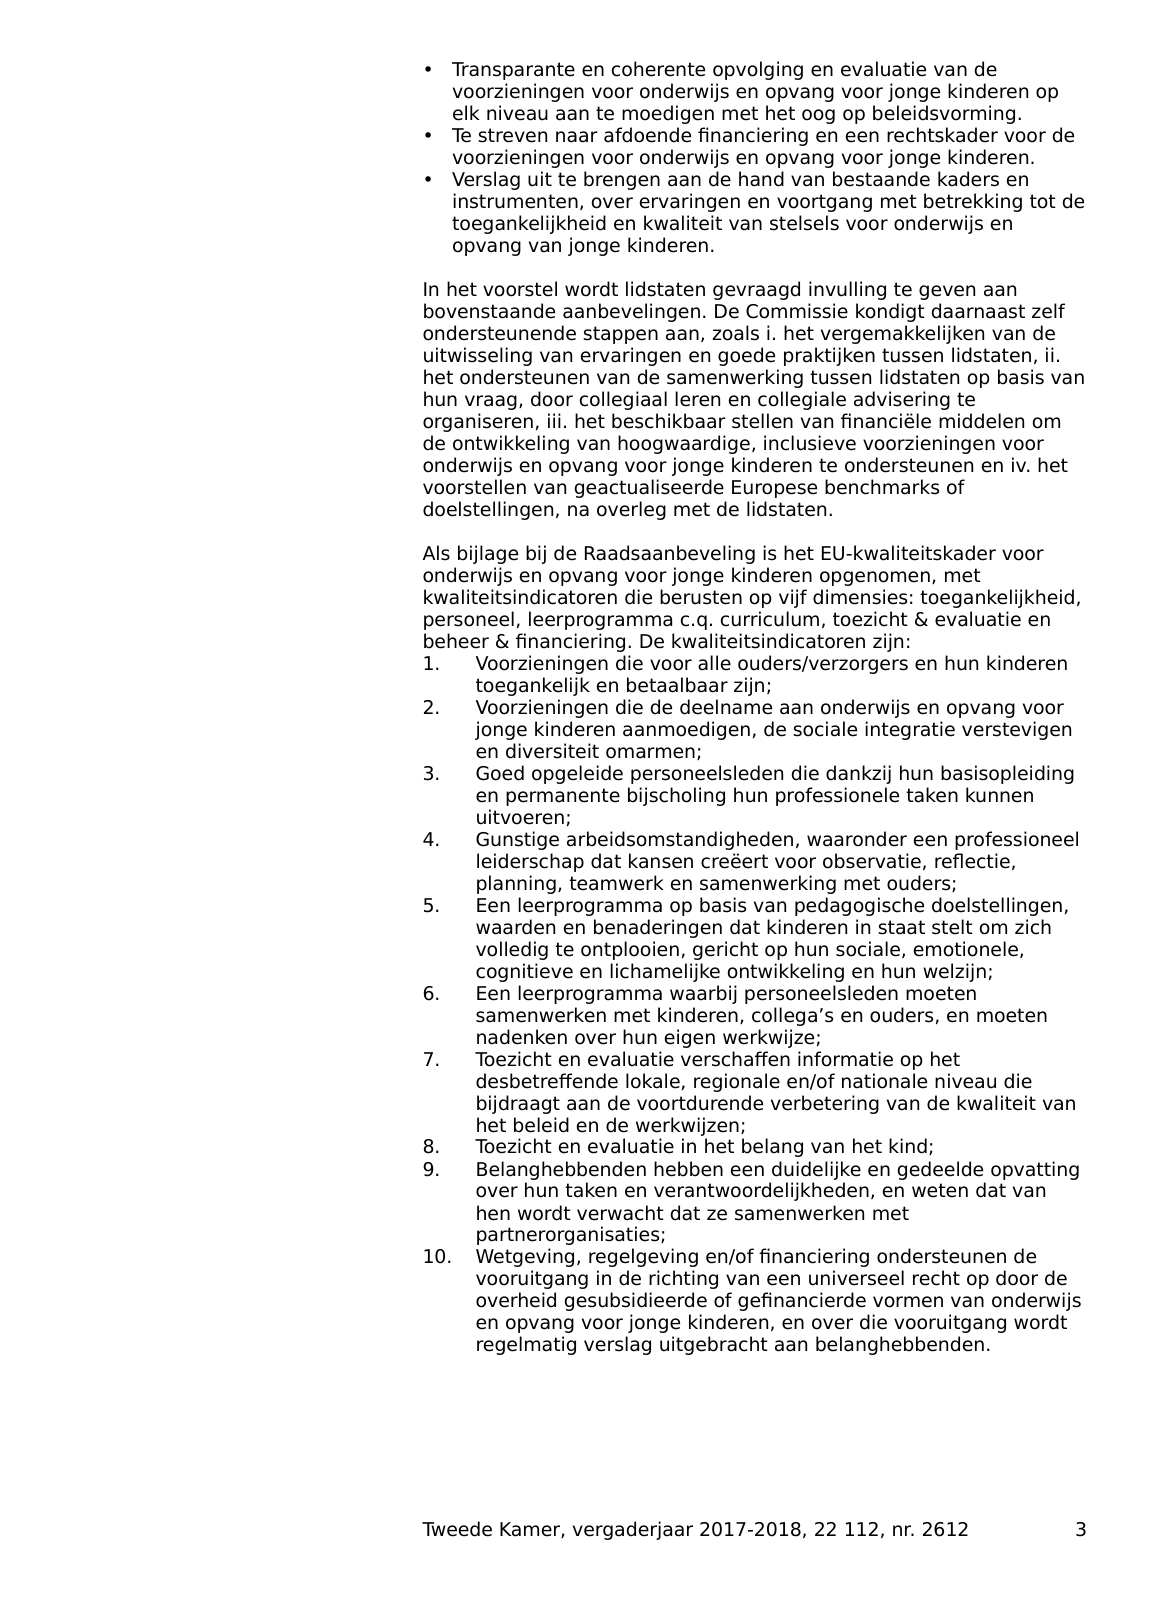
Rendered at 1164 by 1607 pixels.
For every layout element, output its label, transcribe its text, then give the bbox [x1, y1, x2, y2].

text 10. Wetgeving, regelgeving en/of financiering ondersteunen de vooruitgang in de richting van een universeel recht op door de overheid gesubsidieerde of gefinancierde vormen van onderwijs en opvang voor jonge kinderen, en over die vooruitgang wordt regelmatig verslag uitgebracht aan belanghebbenden. [422, 1246, 1087, 1356]
text • Transparante en coherente opvolging en evaluatie van de voorzieningen voor onderwijs en opvang voor jonge kinderen op elk niveau aan te moedigen met het oog op beleidsvorming. [422, 59, 1087, 125]
text 9. Belanghebbenden hebben een duidelijke en gedeelde opvatting over hun taken en verantwoordelijkheden, en weten dat van hen wordt verwacht dat ze samenwerken met partnerorganisaties; [422, 1158, 1087, 1246]
text 8. Toezicht en evaluatie in het belang van het kind; [422, 1136, 1087, 1158]
text 7. Toezicht en evaluatie verschaffen informatie op het desbetreffende lokale, regionale en/of nationale niveau die bijdraagt aan de voortdurende verbetering van de kwaliteit van het beleid en de werkwijzen; [422, 1048, 1087, 1136]
text 2. Voorzieningen die de deelname aan onderwijs en opvang voor jonge kinderen aanmoedigen, de sociale integratie verstevigen en diversiteit omarmen; [422, 697, 1087, 763]
text 6. Een leerprogramma waarbij personeelsleden moeten samenwerken met kinderen, collega’s en ouders, en moeten nadenken over hun eigen werkwijze; [422, 983, 1087, 1048]
text • Verslag uit te brengen aan de hand van bestaande kaders en instrumenten, over ervaringen en voortgang met betrekking tot de toegankelijkheid en kwaliteit van stelsels voor onderwijs en opvang van jonge kinderen. [422, 169, 1087, 257]
text Als bijlage bij de Raadsaanbeveling is het EU-kwaliteitskader voor onderwijs en opvang voor jonge kinderen opgenomen, met kwaliteitsindicatoren die berusten op vijf dimensies: toegankelijkheid, personeel, leerprogramma c.q. curriculum, toezicht & evaluatie en beheer & financiering. De kwaliteitsindicatoren zijn: [422, 543, 1087, 653]
text 4. Gunstige arbeidsomstandigheden, waaronder een professioneel leiderschap dat kansen creëert voor observatie, reflectie, planning, teamwerk en samenwerking met ouders; [422, 829, 1087, 895]
text 1. Voorzieningen die voor alle ouders/verzorgers en hun kinderen toegankelijk en betaalbaar zijn; [422, 653, 1087, 697]
text 3. Goed opgeleide personeelsleden die dankzij hun basisopleiding en permanente bijscholing hun professionele taken kunnen uitvoeren; [422, 763, 1087, 829]
text In het voorstel wordt lidstaten gevraagd invulling te geven aan bovenstaande aanbevelingen. De Commissie kondigt daarnaast zelf ondersteunende stappen aan, zoals i. het vergemakkelijken van de uitwisseling van ervaringen en goede praktijken tussen lidstaten, ii. het ondersteunen van de samenwerking tussen lidstaten op basis van hun vraag, door collegiaal leren en collegiale advisering te organiseren, iii. het beschikbaar stellen van financiële middelen om de ontwikkeling van hoogwaardige, inclusieve voorzieningen voor onderwijs en opvang voor jonge kinderen te ondersteunen en iv. het voorstellen van geactualiseerde Europese benchmarks of doelstellingen, na overleg met de lidstaten. [422, 279, 1087, 521]
text 5. Een leerprogramma op basis van pedagogische doelstellingen, waarden en benaderingen dat kinderen in staat stelt om zich volledig te ontplooien, gericht op hun sociale, emotionele, cognitieve en lichamelijke ontwikkeling en hun welzijn; [422, 895, 1087, 983]
text • Te streven naar afdoende financiering en een rechtskader voor de voorzieningen voor onderwijs en opvang voor jonge kinderen. [422, 125, 1087, 169]
